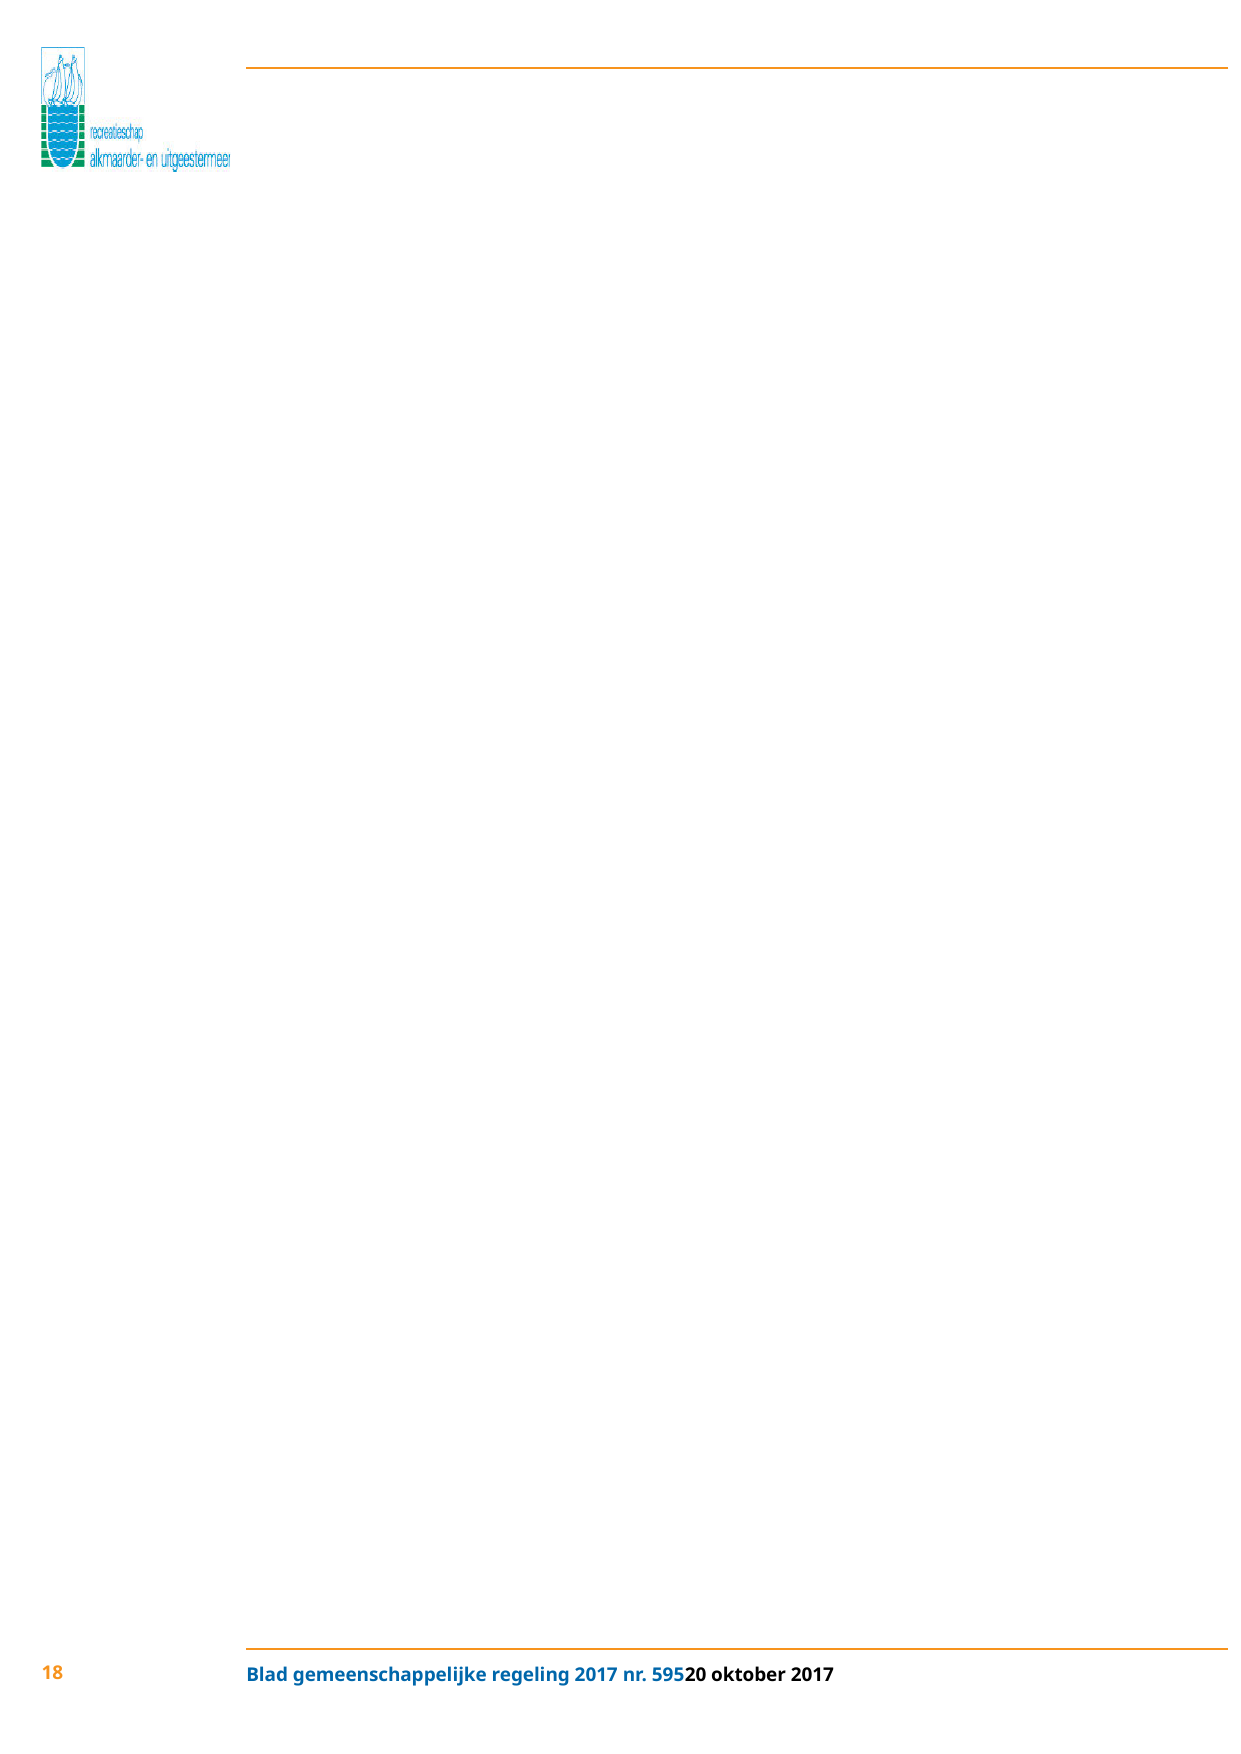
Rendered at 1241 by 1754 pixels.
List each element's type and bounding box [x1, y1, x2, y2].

picture [41, 47, 231, 172]
